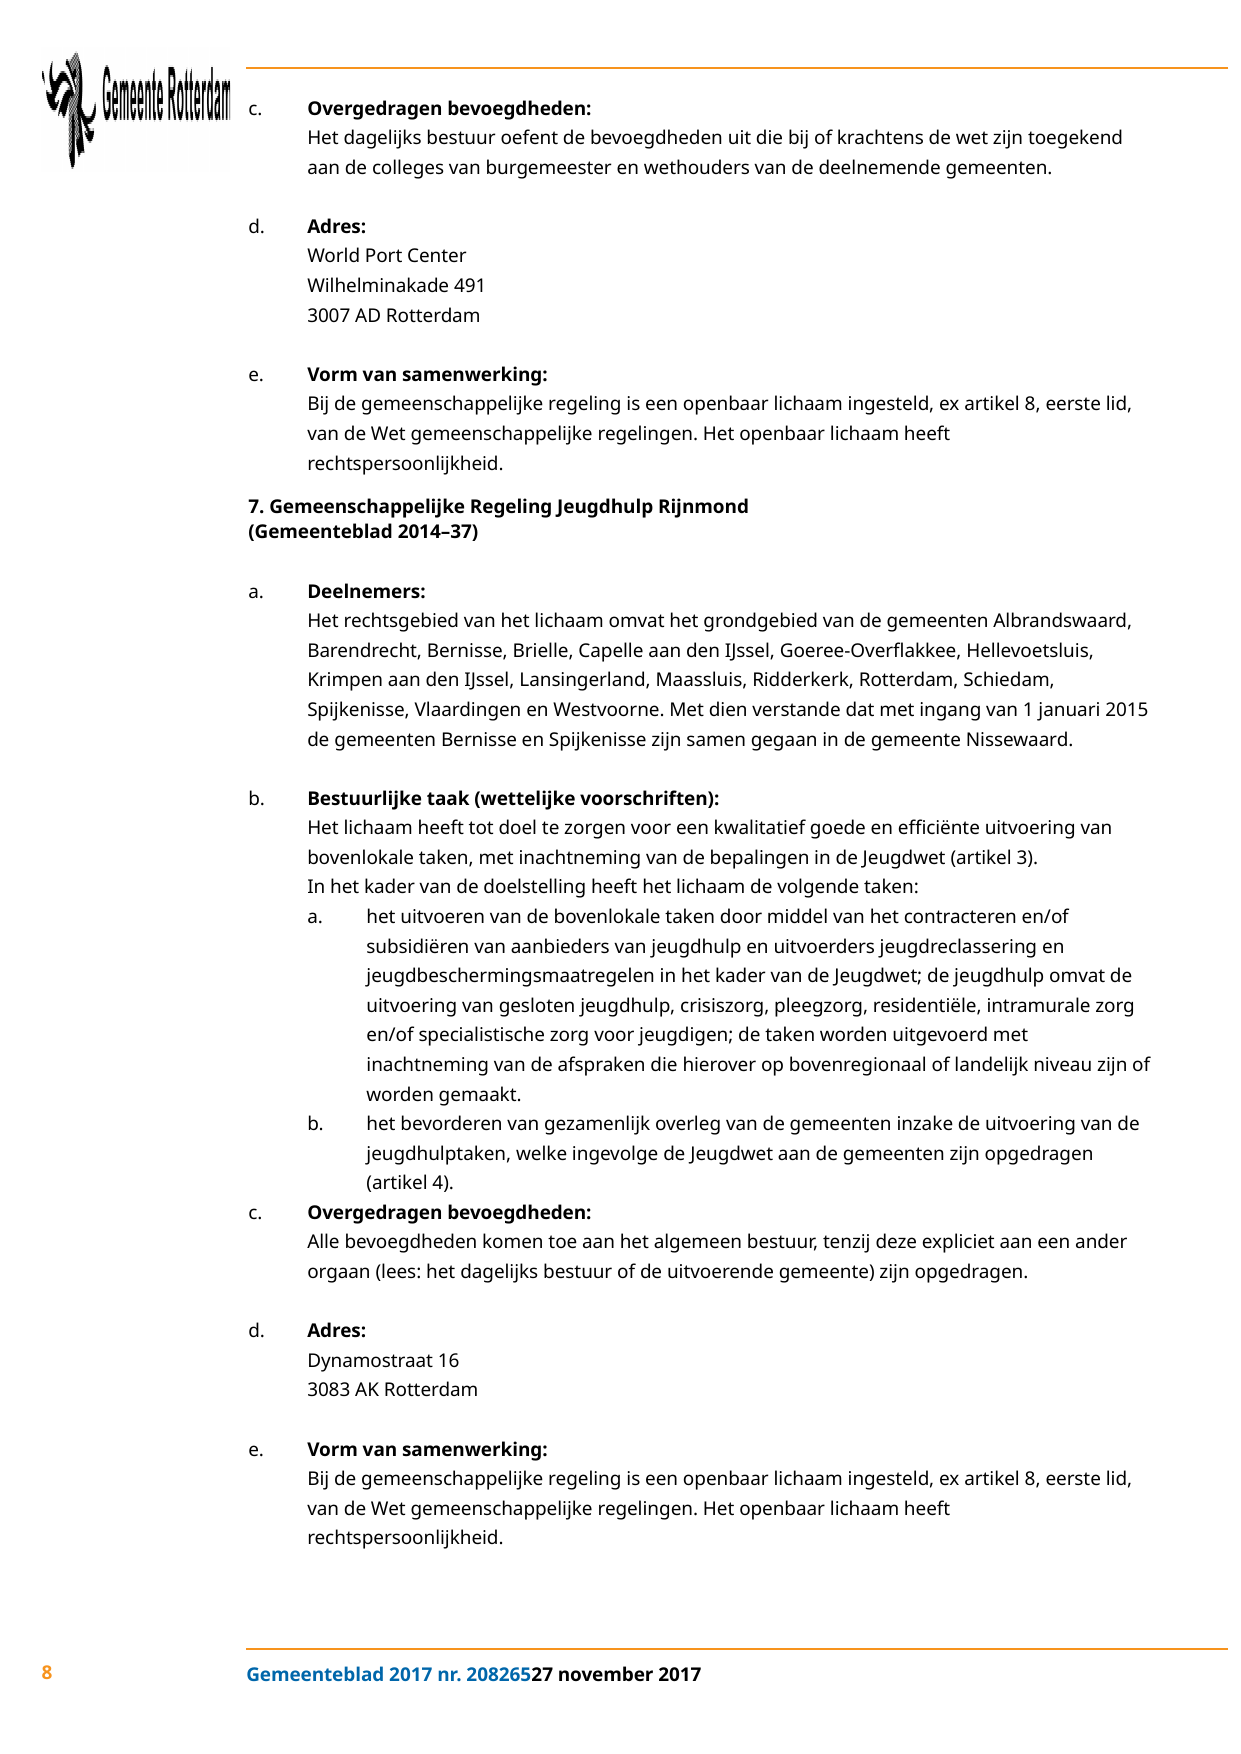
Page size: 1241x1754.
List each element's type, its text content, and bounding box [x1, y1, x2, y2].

list Bij de gemeenschappelijke regeling is een openbaar lichaam ingesteld, ex artikel 8, eerste lid, van de Wet gemeenschappelijke regelingen. Het openbaar lichaam heeft rechtspersoonlijkheid. [248, 391, 1152, 476]
list Het dagelijks bestuur oefent de bevoegdheden uit die bij of krachtens de wet zijn toegekend aan de colleges van burgemeester en wethouders van de deelnemende gemeenten. [248, 124, 1152, 180]
list Het lichaam heeft tot doel te zorgen voor een kwalitatief goede en efficiënte uitvoering van bovenlokale taken, met inachtneming van de bepalingen in de Jeugdwet (artikel 3). [248, 814, 1152, 870]
list Deelnemers: [248, 578, 1152, 603]
list 3083 AK Rotterdam [248, 1377, 1152, 1402]
list Adres: [248, 1317, 1152, 1343]
list In het kader van de doelstelling heeft het lichaam de volgende taken: [248, 874, 1152, 899]
text (Gemeenteblad 2014–37) [248, 519, 1152, 544]
text 7. Gemeenschappelijke Regeling Jeugdhulp Rijnmond [248, 493, 1152, 519]
list het bevorderen van gezamenlijk overleg van de gemeenten inzake de uitvoering van de jeugdhulptaken, welke ingevolge de Jeugdwet aan de gemeenten zijn opgedragen (artikel 4). [307, 1110, 1152, 1195]
list Overgedragen bevoegdheden: [248, 1199, 1152, 1225]
list Overgedragen bevoegdheden: [248, 95, 1152, 121]
list Adres: [248, 213, 1152, 239]
list 3007 AD Rotterdam [248, 302, 1152, 328]
list World Port Center [248, 243, 1152, 268]
list Wilhelminakade 491 [248, 272, 1152, 298]
list Dynamostraat 16 [248, 1347, 1152, 1373]
list Vorm van samenwerking: [248, 361, 1152, 387]
list Vorm van samenwerking: [248, 1436, 1152, 1461]
picture [41, 47, 231, 172]
list Alle bevoegdheden komen toe aan het algemeen bestuur, tenzij deze expliciet aan een ander orgaan (lees: het dagelijks bestuur of de uitvoerende gemeente) zijn opgedragen. [248, 1229, 1152, 1284]
list Bij de gemeenschappelijke regeling is een openbaar lichaam ingesteld, ex artikel 8, eerste lid, van de Wet gemeenschappelijke regelingen. Het openbaar lichaam heeft rechtspersoonlijkheid. [248, 1465, 1152, 1550]
list Het rechtsgebied van het lichaam omvat het grondgebied van de gemeenten Albrandswaard, Barendrecht, Bernisse, Brielle, Capelle aan den IJssel, Goeree-Overflakkee, Hellevoetsluis, Krimpen aan den IJssel, Lansingerland, Maassluis, Ridderkerk, Rotterdam, Schiedam, Spijkenisse, Vlaardingen en Westvoorne. Met dien verstande dat met ingang van 1 januari 2015 de gemeenten Bernisse en Spijkenisse zijn samen gegaan in de gemeente Nissewaard. [248, 607, 1152, 751]
list het uitvoeren van de bovenlokale taken door middel van het contracteren en/of subsidiëren van aanbieders van jeugdhulp en uitvoerders jeugdreclassering en jeugdbeschermingsmaatregelen in het kader van de Jeugdwet; de jeugdhulp omvat de uitvoering van gesloten jeugdhulp, crisiszorg, pleegzorg, residentiële, intramurale zorg en/of specialistische zorg voor jeugdigen; de taken worden uitgevoerd met inachtneming van de afspraken die hierover op bovenregionaal of landelijk niveau zijn of worden gemaakt. [307, 903, 1152, 1106]
list Bestuurlijke taak (wettelijke voorschriften): [248, 785, 1152, 811]
